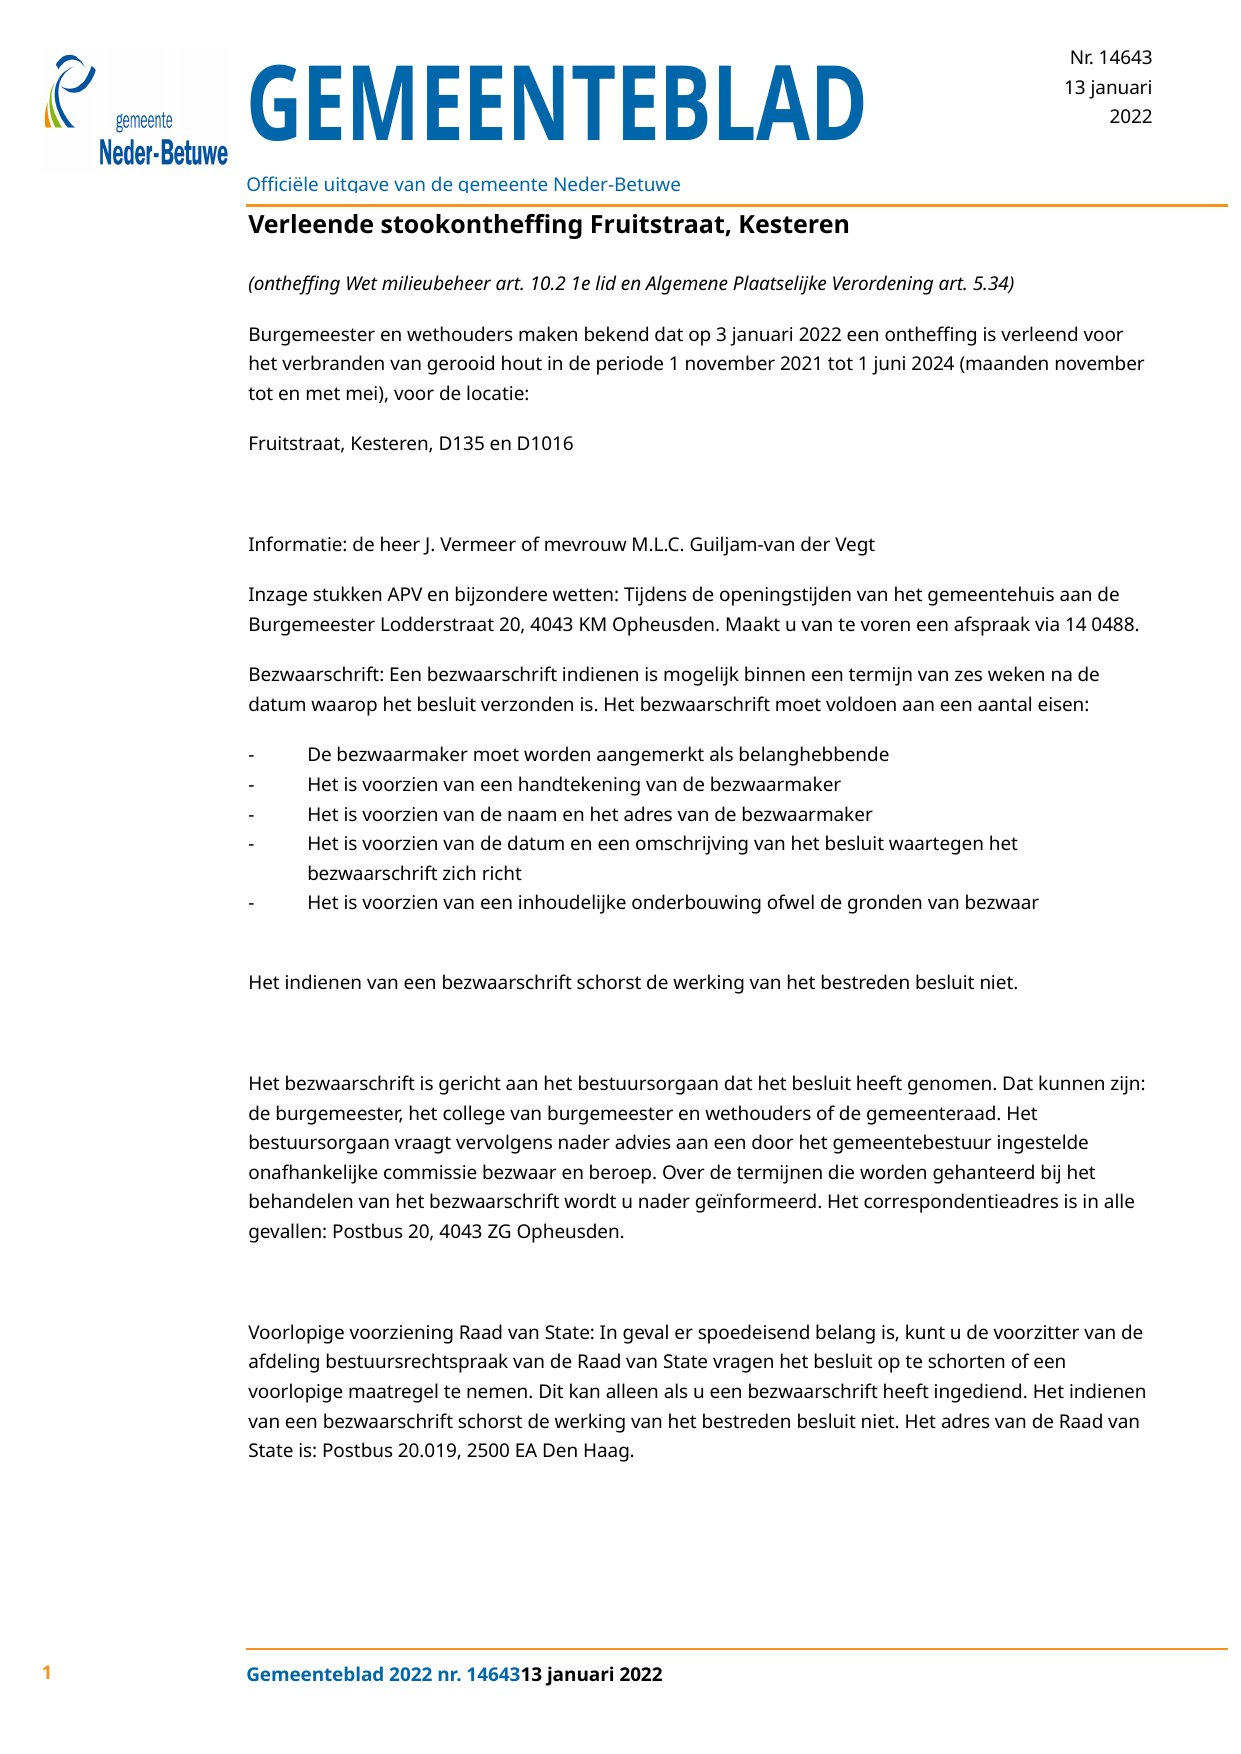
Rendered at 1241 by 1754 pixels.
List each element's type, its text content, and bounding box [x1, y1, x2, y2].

list Het is voorzien van een inhoudelijke onderbouwing ofwel de gronden van bezwaar [248, 889, 1152, 915]
text Informatie: de heer J. Vermeer of mevrouw M.L.C. Guiljam-van der Vegt [248, 531, 1152, 557]
text Voorlopige voorziening Raad van State: In geval er spoedeisend belang is, kunt u de voorzitter van de afdeling bestuursrechtspraak van de Raad van State vragen het besluit op te schorten of een voorlopige maatregel te nemen. Dit kan alleen als u een bezwaarschrift heeft ingediend. Het indienen van een bezwaarschrift schorst de werking van het bestreden besluit niet. Het adres van de Raad van State is: Postbus 20.019, 2500 EA Den Haag. [248, 1319, 1152, 1463]
text Het indienen van een bezwaarschrift schorst de werking van het bestreden besluit niet. [248, 969, 1152, 995]
text (ontheffing Wet milieubeheer art. 10.2 1e lid en Algemene Plaatselijke Verordening art. 5.34) [248, 270, 1152, 296]
text Bezwaarschrift: Een bezwaarschrift indienen is mogelijk binnen een termijn van zes weken na de datum waarop het besluit verzonden is. Het bezwaarschrift moet voldoen aan een aantal eisen: [248, 662, 1152, 717]
picture [41, 47, 231, 172]
list Het is voorzien van een handtekening van de bezwaarmaker [248, 771, 1152, 797]
text Verleende stookontheffing Fruitstraat, Kesteren [248, 207, 1152, 241]
text Burgemeester en wethouders maken bekend dat op 3 januari 2022 een ontheffing is verleend voor het verbranden van gerooid hout in de periode 1 november 2021 tot 1 juni 2024 (maanden november tot en met mei), voor de locatie: [248, 321, 1152, 406]
text Het bezwaarschrift is gericht aan het bestuursorgaan dat het besluit heeft genomen. Dat kunnen zijn: de burgemeester, het college van burgemeester en wethouders of de gemeenteraad. Het bestuursorgaan vraagt vervolgens nader advies aan een door het gemeentebestuur ingestelde onafhankelijke commissie bezwaar en beroep. Over de termijnen die worden gehanteerd bij het behandelen van het bezwaarschrift wordt u nader geïnformeerd. Het correspondentieadres is in alle gevallen: Postbus 20, 4043 ZG Opheusden. [248, 1070, 1152, 1244]
list Het is voorzien van de datum en een omschrijving van het besluit waartegen het bezwaarschrift zich richt [248, 830, 1152, 886]
text Inzage stukken APV en bijzondere wetten: Tijdens de openingstijden van het gemeentehuis aan de Burgemeester Lodderstraat 20, 4043 KM Opheusden. Maakt u van te voren een afspraak via 14 0488. [248, 582, 1152, 637]
list Het is voorzien van de naam en het adres van de bezwaarmaker [248, 801, 1152, 826]
text Fruitstraat, Kesteren, D135 en D1016 [248, 430, 1152, 456]
list De bezwaarmaker moet worden aangemerkt als belanghebbende [248, 742, 1152, 767]
